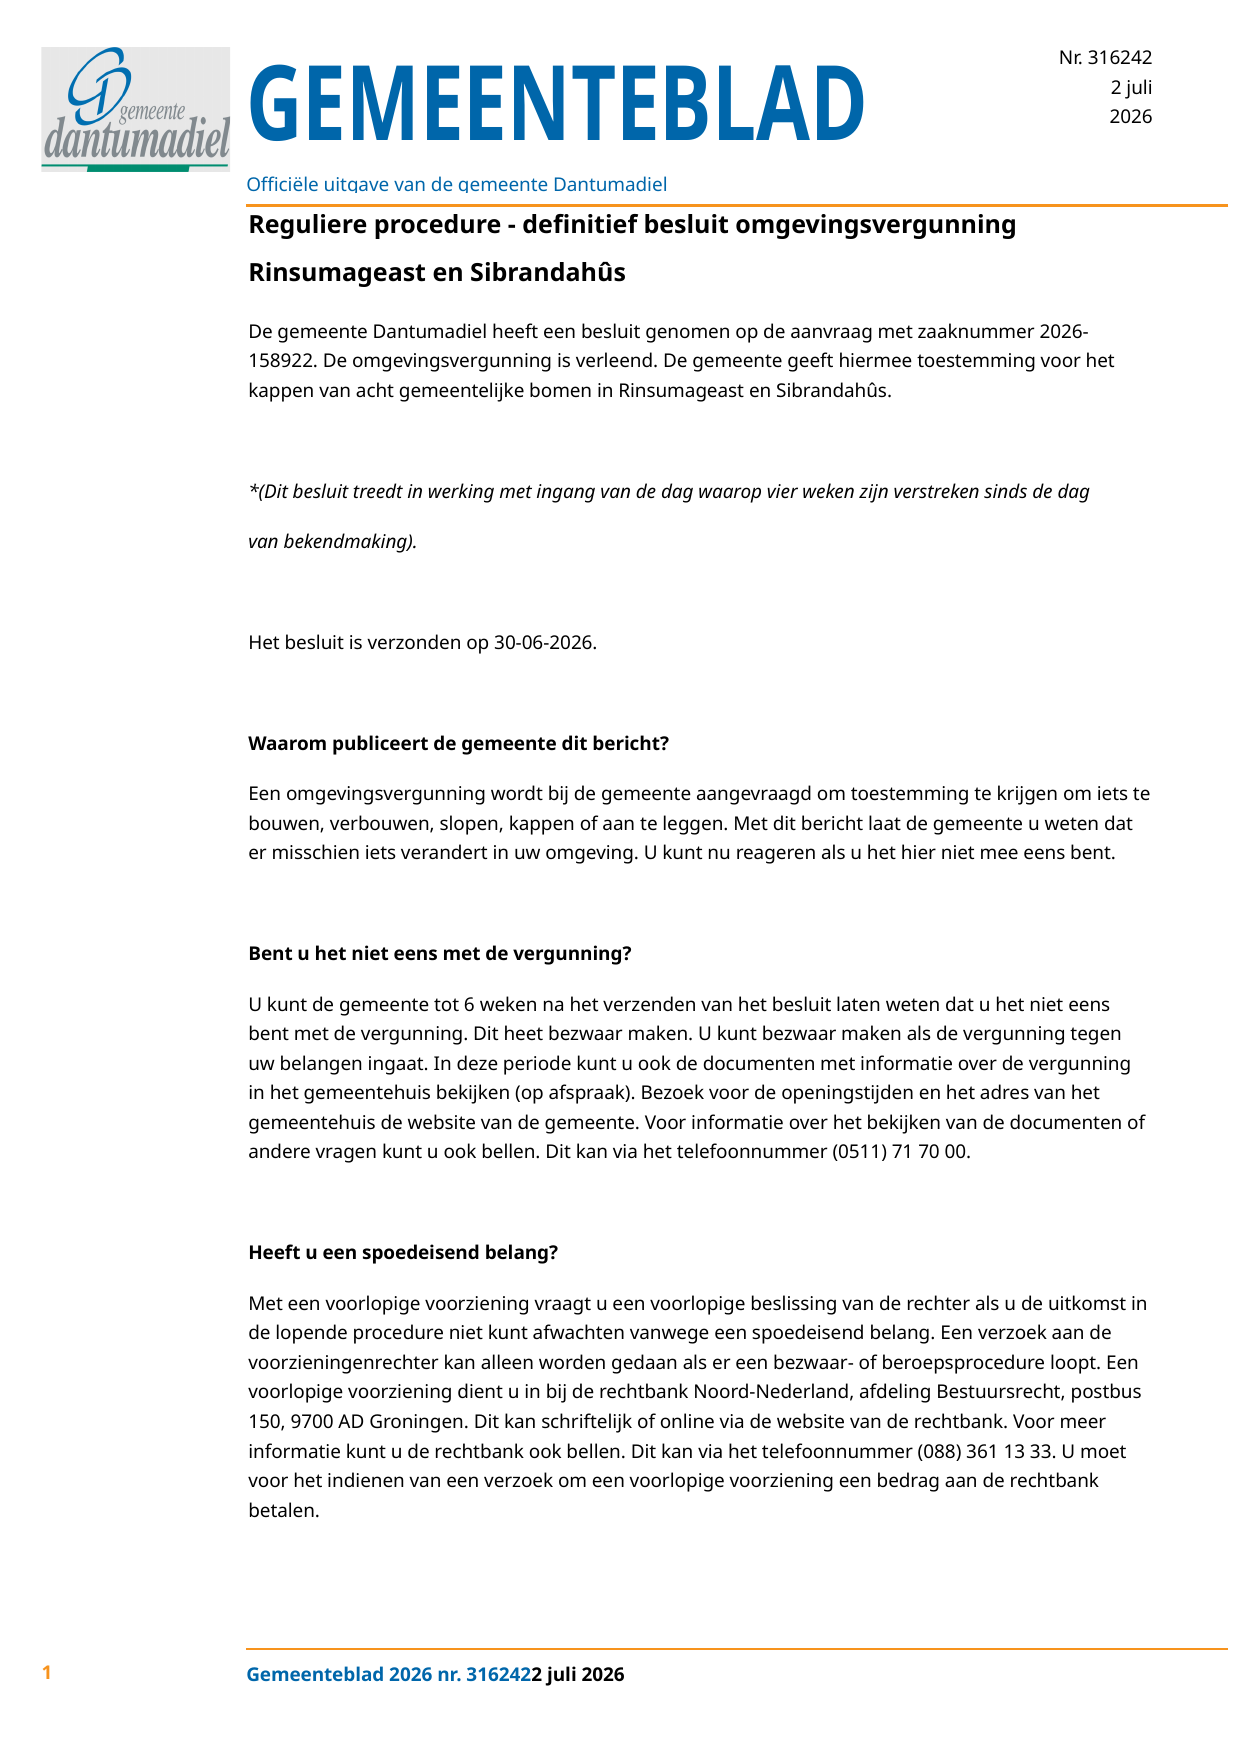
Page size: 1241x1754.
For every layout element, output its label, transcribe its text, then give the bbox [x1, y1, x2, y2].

text Een omgevingsvergunning wordt bij de gemeente aangevraagd om toestemming te krijgen om iets te bouwen, verbouwen, slopen, kappen of aan te leggen. Met dit bericht laat de gemeente u weten dat er misschien iets verandert in uw omgeving. U kunt nu reageren als u het hier niet mee eens bent. [248, 780, 1152, 865]
text Met een voorlopige voorziening vraagt u een voorlopige beslissing van de rechter als u de uitkomst in de lopende procedure niet kunt afwachten vanwege een spoedeisend belang. Een verzoek aan de voorzieningenrechter kan alleen worden gedaan als er een bezwaar- of beroepsprocedure loopt. Een voorlopige voorziening dient u in bij de rechtbank Noord-Nederland, afdeling Bestuursrecht, postbus 150, 9700 AD Groningen. Dit kan schriftelijk of online via de website van de rechtbank. Voor meer informatie kunt u de rechtbank ook bellen. Dit kan via het telefoonnummer (088) 361 13 33. U moet voor het indienen van een verzoek om een voorlopige voorziening een bedrag aan de rechtbank betalen. [248, 1290, 1152, 1523]
picture [41, 47, 231, 172]
text Bent u het niet eens met de vergunning? [248, 940, 1152, 966]
text Waarom publiceert de gemeente dit bericht? [248, 730, 1152, 756]
text Reguliere procedure - definitief besluit omgevingsvergunning Rinsumageast en Sibrandahûs [248, 207, 1152, 288]
text *(Dit besluit treedt in werking met ingang van de dag waarop vier weken zijn verstreken sinds de dag [248, 478, 1152, 504]
text van bekendmaking). [248, 528, 1152, 554]
text U kunt de gemeente tot 6 weken na het verzenden van het besluit laten weten dat u het niet eens bent met de vergunning. Dit heet bezwaar maken. U kunt bezwaar maken als de vergunning tegen uw belangen ingaat. In deze periode kunt u ook de documenten met informatie over de vergunning in het gemeentehuis bekijken (op afspraak). Bezoek voor de openingstijden en het adres van het gemeentehuis de website van de gemeente. Voor informatie over het bekijken van de documenten of andere vragen kunt u ook bellen. Dit kan via het telefoonnummer (0511) 71 70 00. [248, 991, 1152, 1164]
text Heeft u een spoedeisend belang? [248, 1239, 1152, 1265]
text De gemeente Dantumadiel heeft een besluit genomen op de aanvraag met zaaknummer 2026-158922. De omgevingsvergunning is verleend. De gemeente geeft hiermee toestemming voor het kappen van acht gemeentelijke bomen in Rinsumageast en Sibrandahûs. [248, 318, 1152, 403]
text Het besluit is verzonden op 30-06-2026. [248, 629, 1152, 655]
